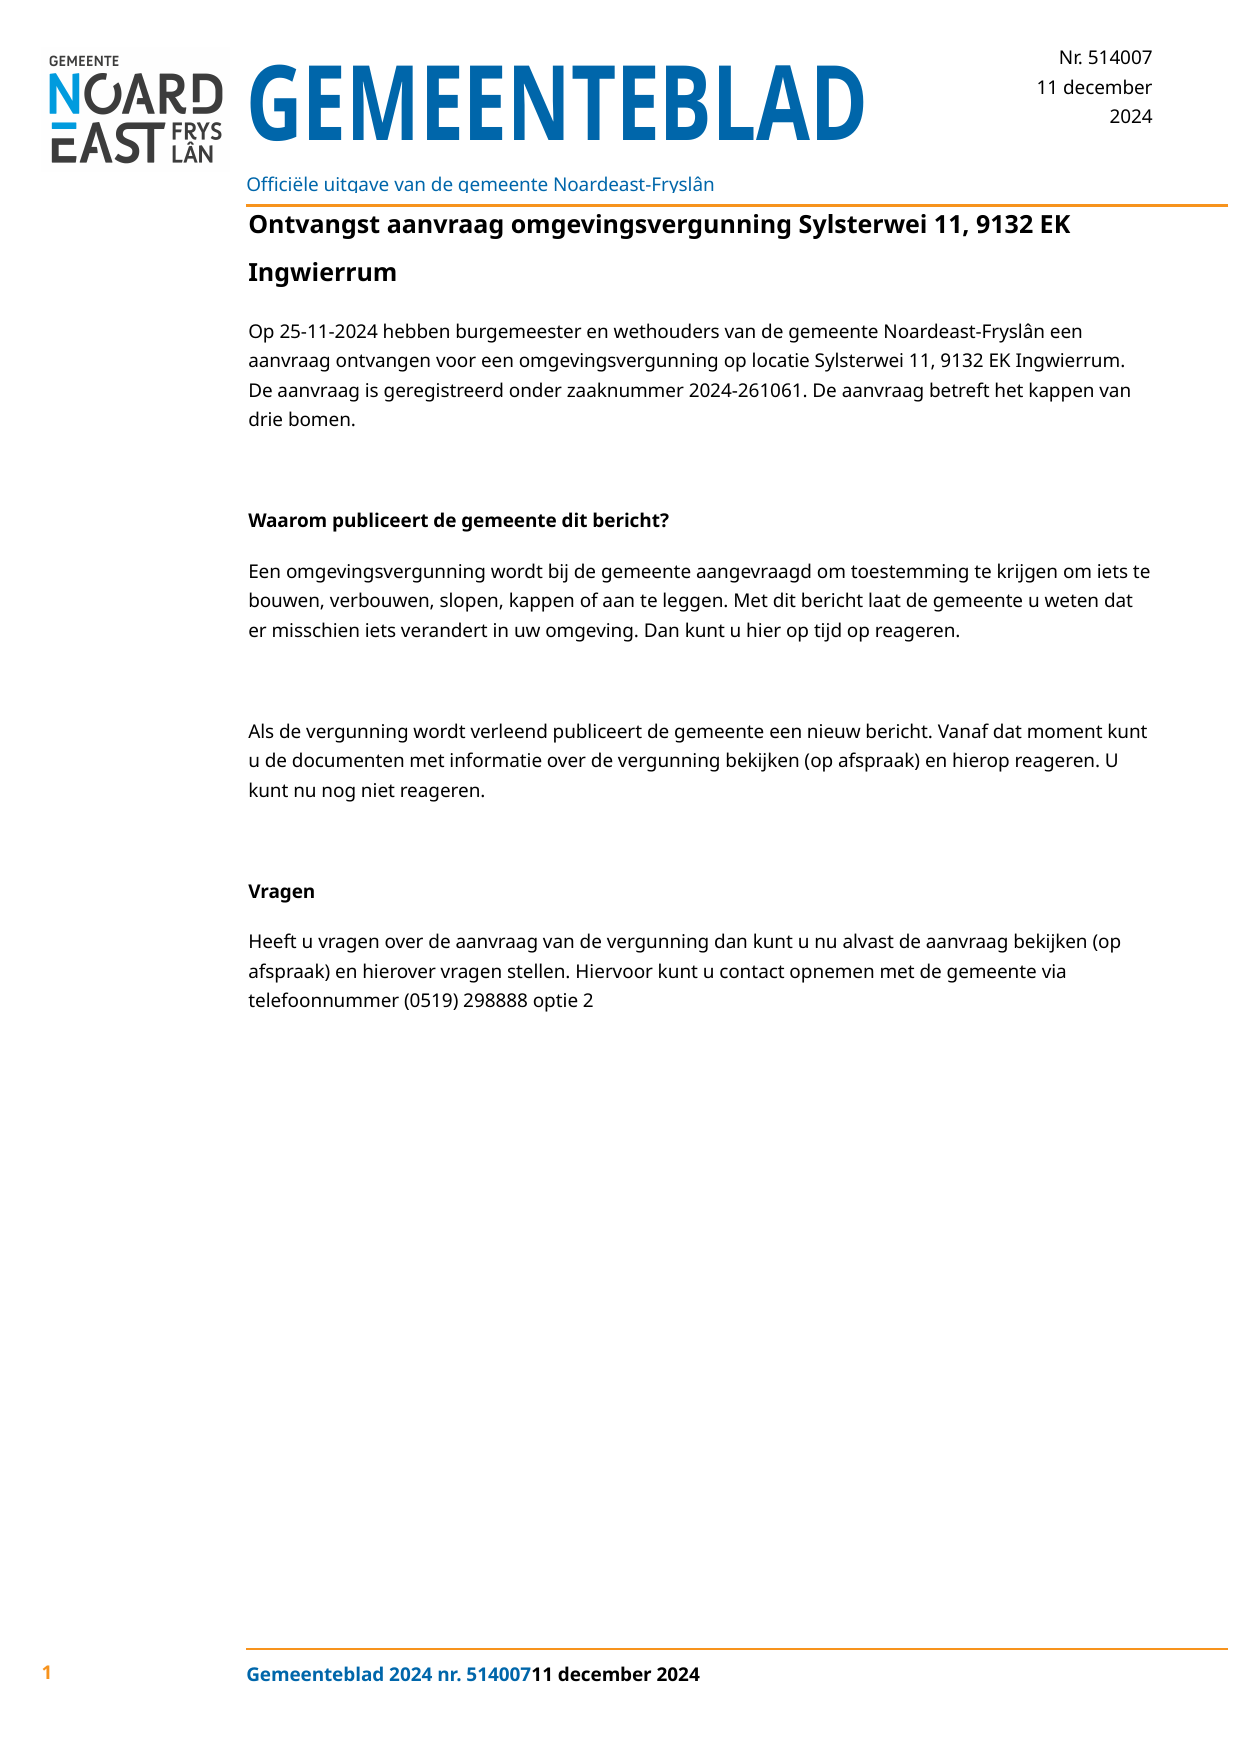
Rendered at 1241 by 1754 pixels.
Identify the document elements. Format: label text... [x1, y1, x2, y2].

picture [41, 47, 231, 172]
text Waarom publiceert de gemeente dit bericht? [248, 507, 1152, 533]
text Vragen [248, 878, 1152, 904]
text Ontvangst aanvraag omgevingsvergunning Sylsterwei 11, 9132 EK Ingwierrum [248, 207, 1152, 288]
text Heeft u vragen over de aanvraag van de vergunning dan kunt u nu alvast de aanvraag bekijken (op afspraak) en hierover vragen stellen. Hiervoor kunt u contact opnemen met de gemeente via telefoonnummer (0519) 298888 optie 2 [248, 928, 1152, 1013]
text Als de vergunning wordt verleend publiceert de gemeente een nieuw bericht. Vanaf dat moment kunt u de documenten met informatie over de vergunning bekijken (op afspraak) en hierop reageren. U kunt nu nog niet reageren. [248, 718, 1152, 803]
text Op 25-11-2024 hebben burgemeester en wethouders van de gemeente Noardeast-Fryslân een aanvraag ontvangen voor een omgevingsvergunning op locatie Sylsterwei 11, 9132 EK Ingwierrum. De aanvraag is geregistreerd onder zaaknummer 2024-261061. De aanvraag betreft het kappen van drie bomen. [248, 318, 1152, 432]
text Een omgevingsvergunning wordt bij de gemeente aangevraagd om toestemming te krijgen om iets te bouwen, verbouwen, slopen, kappen of aan te leggen. Met dit bericht laat de gemeente u weten dat er misschien iets verandert in uw omgeving. Dan kunt u hier op tijd op reageren. [248, 558, 1152, 643]
